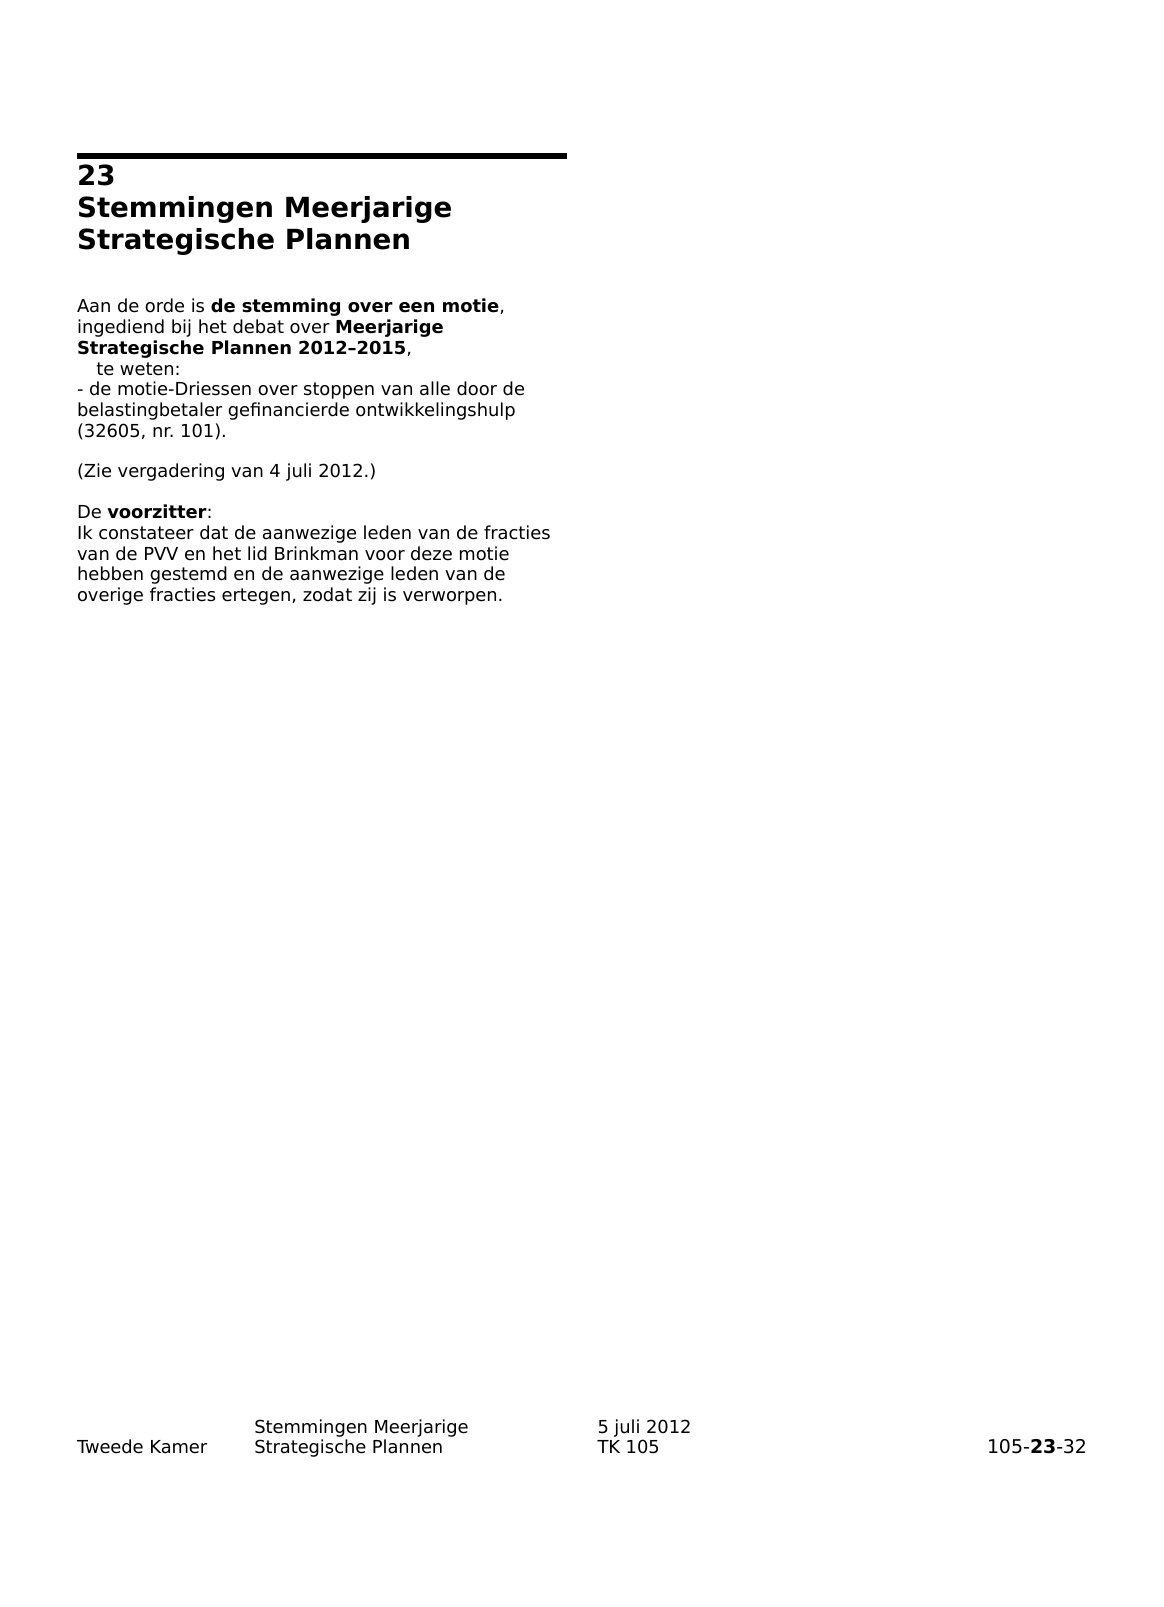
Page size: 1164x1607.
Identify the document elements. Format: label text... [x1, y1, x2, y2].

text Aan de orde is de stemming over een motie, ingediend bij het debat over Meerjarige Strategische Plannen 2012–2015, [77, 296, 567, 358]
text (Zie vergadering van 4 juli 2012.) [77, 461, 567, 482]
text Ik constateer dat de aanwezige leden van de fracties van de PVV en het lid Brinkman voor deze motie hebben gestemd en de aanwezige leden van de overige fracties ertegen, zodat zij is verworpen. [77, 523, 567, 606]
text te weten: [77, 358, 567, 379]
title 23 Stemmingen Meerjarige Strategische Plannen [77, 159, 567, 256]
text - de motie-Driessen over stoppen van alle door de belastingbetaler gefinancierde ontwikkelingshulp (32605, nr. 101). [77, 379, 567, 441]
text De voorzitter: [77, 502, 567, 523]
